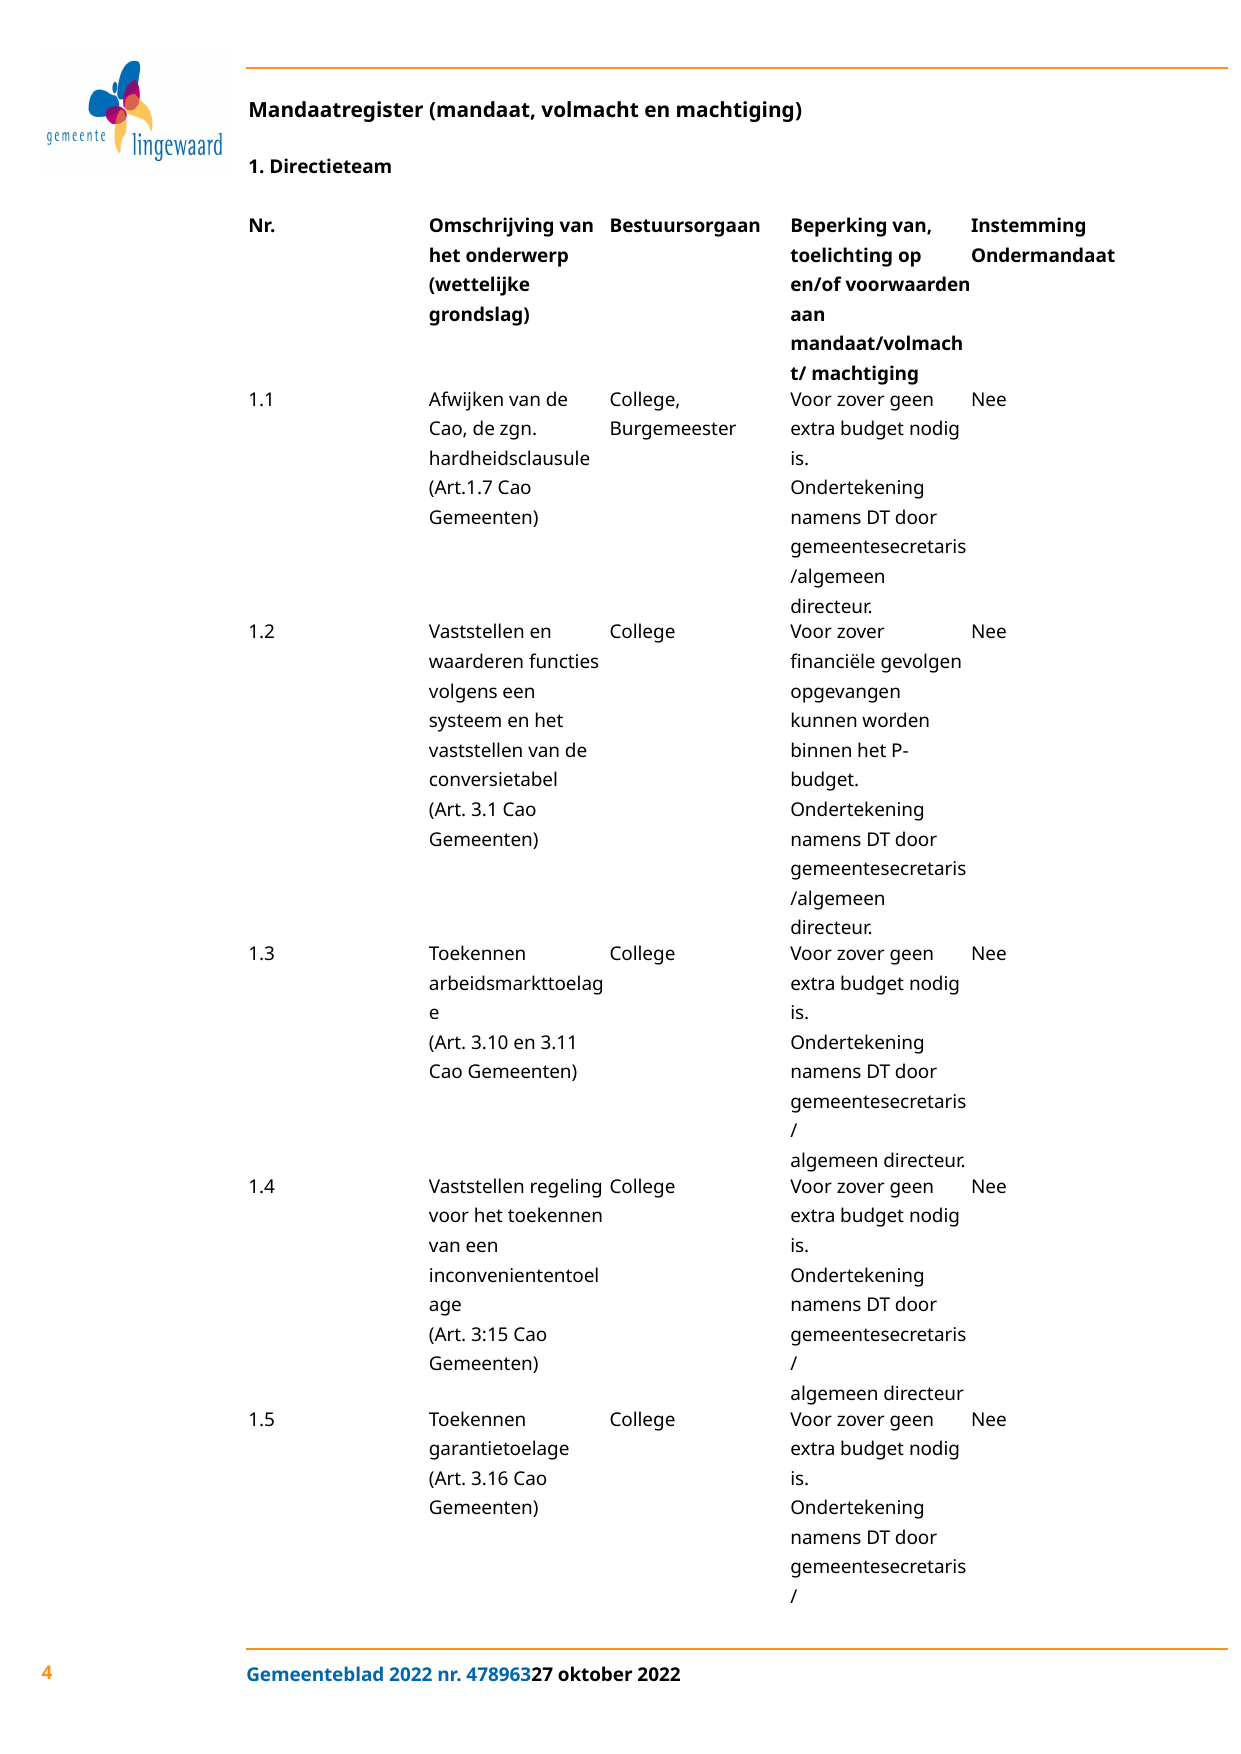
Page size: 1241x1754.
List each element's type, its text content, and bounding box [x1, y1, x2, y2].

table_cell Vaststellen regeling voor het toekennen van een inconveniententoelage (Art. 3:15 Cao Gemeenten) [429, 1173, 609, 1406]
table_header Instemming Ondermandaat [971, 212, 1152, 386]
table_cell 1.4 [248, 1173, 429, 1406]
table_cell Voor zover geen extra budget nodig is. Ondertekening namens DT door gemeentesecretaris/ algemeen directeur [790, 1173, 971, 1406]
table_cell College, Burgemeester [609, 386, 790, 619]
table_cell Voor zover geen extra budget nodig is. Ondertekening namens DT door gemeentesecretaris /algemeen directeur. [790, 386, 971, 619]
table_cell College [609, 1406, 790, 1609]
table_header Beperking van, toelichting op en/of voorwaarden aan mandaat/volmacht/ machtiging [790, 212, 971, 386]
table_cell Afwijken van de Cao, de zgn. hardheidsclausule (Art.1.7 Cao Gemeenten) [429, 386, 609, 619]
table_cell Voor zover geen extra budget nodig is. Ondertekening namens DT door gemeentesecretaris/ [790, 1406, 971, 1609]
table_cell College [609, 619, 790, 940]
table_cell Nee [971, 1173, 1152, 1406]
table_cell Voor zover geen extra budget nodig is. Ondertekening namens DT door gemeentesecretaris/ algemeen directeur. [790, 940, 971, 1173]
table_cell Vaststellen en waarderen functies volgens een systeem en het vaststellen van de conversietabel (Art. 3.1 Cao Gemeenten) [429, 619, 609, 940]
table_cell Toekennen arbeidsmarkttoelage (Art. 3.10 en 3.11 Cao Gemeenten) [429, 940, 609, 1173]
table_cell Toekennen garantietoelage (Art. 3.16 Cao Gemeenten) [429, 1406, 609, 1609]
table_cell 1.3 [248, 940, 429, 1173]
table_cell 1.1 [248, 386, 429, 619]
text 1. Directieteam [248, 153, 1152, 179]
table_header Omschrijving van het onderwerp (wettelijke grondslag) [429, 212, 609, 386]
picture [41, 47, 231, 172]
table_cell 1.2 [248, 619, 429, 940]
table_cell Voor zover financiële gevolgen opgevangen kunnen worden binnen het P-budget. Ondertekening namens DT door gemeentesecretaris /algemeen directeur. [790, 619, 971, 940]
table_cell Nee [971, 1406, 1152, 1609]
table_cell Nee [971, 619, 1152, 940]
table_cell Nee [971, 940, 1152, 1173]
text Mandaatregister (mandaat, volmacht en machtiging) [248, 95, 1152, 123]
table_cell College [609, 1173, 790, 1406]
table_cell College [609, 940, 790, 1173]
table_header Nr. [248, 212, 429, 386]
table_cell 1.5 [248, 1406, 429, 1609]
table_header Bestuursorgaan [609, 212, 790, 386]
table_cell Nee [971, 386, 1152, 619]
